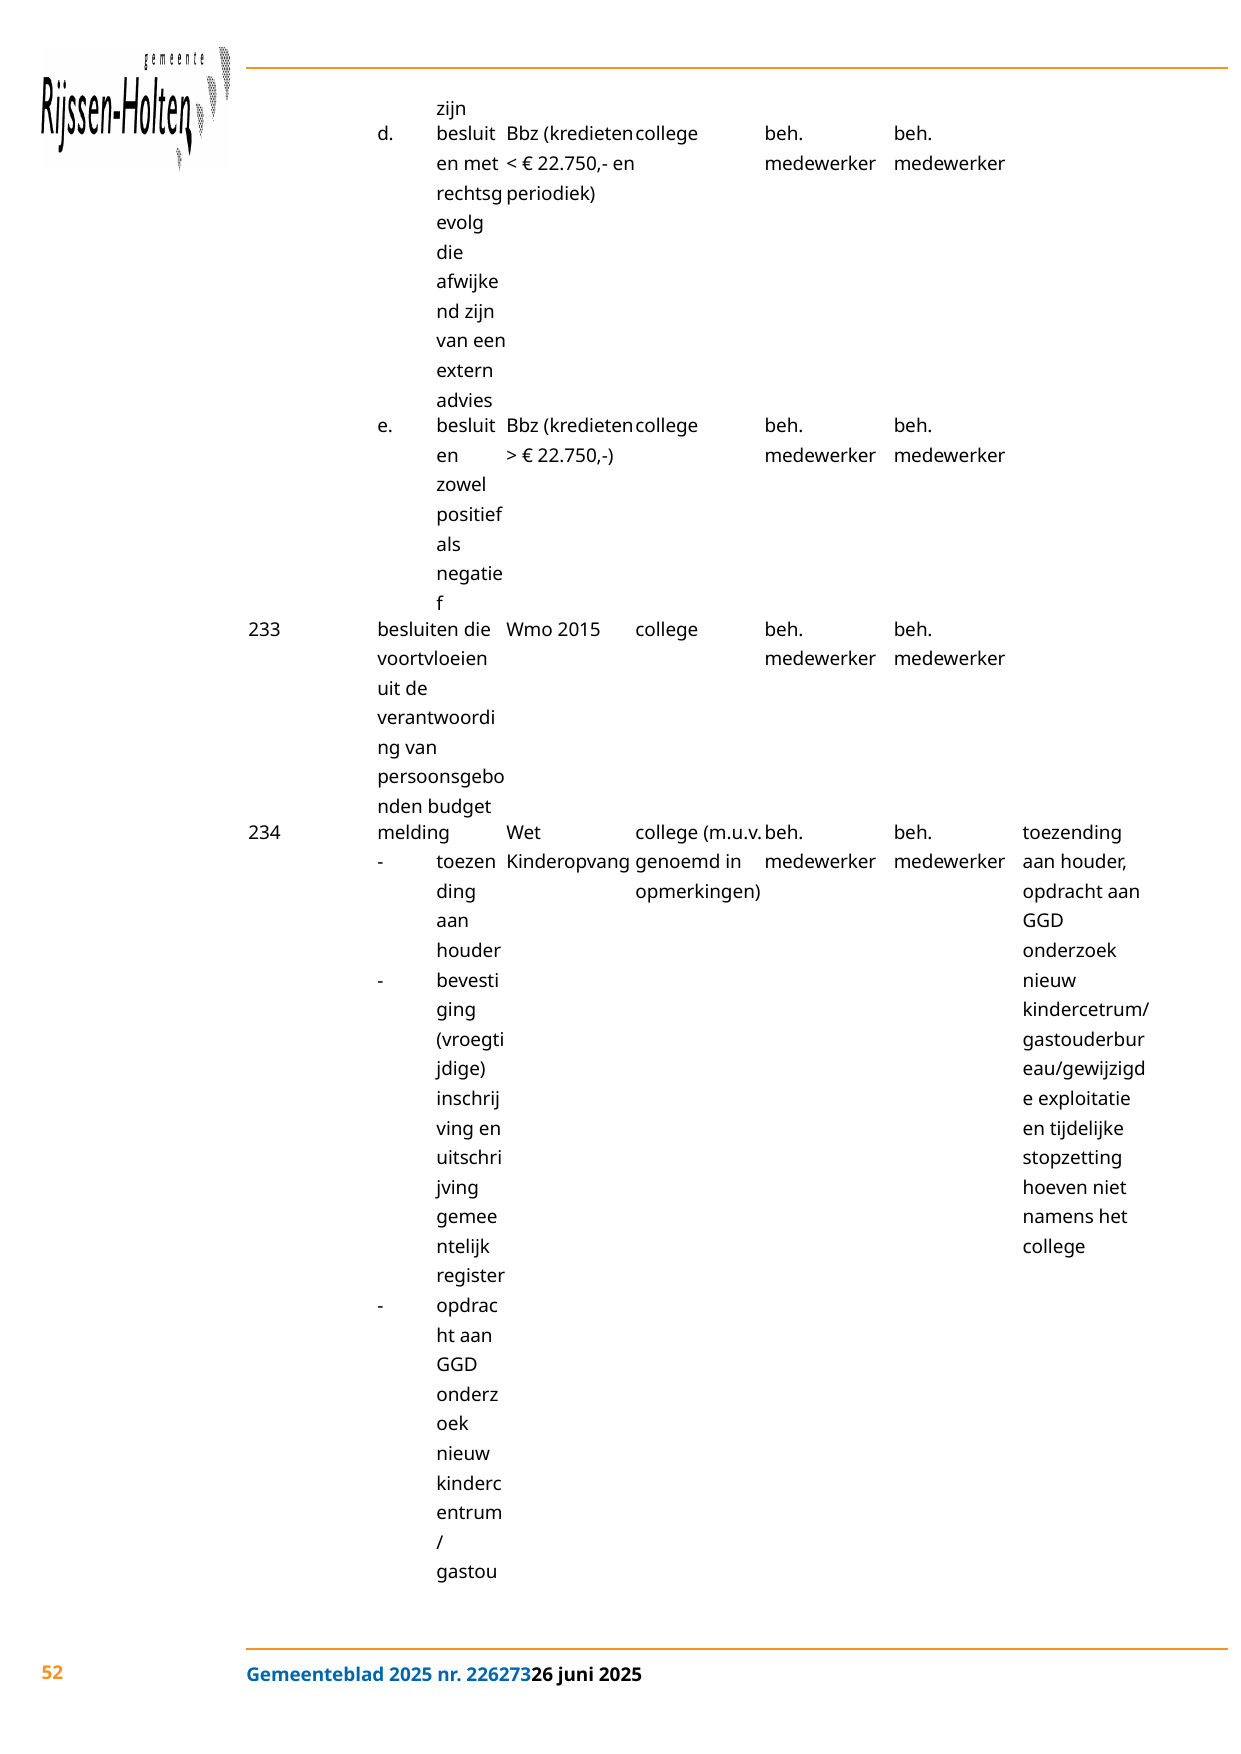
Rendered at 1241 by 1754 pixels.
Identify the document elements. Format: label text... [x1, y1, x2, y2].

table_cell college [635, 413, 764, 616]
table_cell toezending aan houder, opdracht aan GGD onderzoek nieuw kindercetrum/gastouderbureau/gewijzigde exploitatie en tijdelijke stopzetting hoeven niet namens het college [1023, 819, 1152, 1584]
table_cell [635, 95, 764, 121]
table_cell besluiten die voortvloeien uit de verantwoording van persoonsgebonden budget [377, 616, 506, 819]
picture [41, 47, 231, 172]
table_cell 234 [248, 819, 377, 1584]
table_cell Wet Kinderopvang [506, 819, 635, 1584]
table_cell [764, 95, 893, 121]
table_cell [1023, 616, 1152, 819]
table_cell beh. medewerker [764, 413, 893, 616]
table_cell college [635, 616, 764, 819]
table_cell [1023, 95, 1152, 121]
table_cell Wmo 2015 [506, 616, 635, 819]
table_cell beh. medewerker [764, 819, 893, 1584]
table_cell college (m.u.v. genoemd in opmerkingen) [635, 819, 764, 1584]
table_cell [248, 413, 377, 616]
table_cell beh. medewerker [764, 616, 893, 819]
table_cell [248, 95, 377, 121]
table_cell [1023, 413, 1152, 616]
table_cell beh. medewerker [894, 413, 1022, 616]
table_cell [894, 95, 1022, 121]
table_cell Bbz (kredieten > € 22.750,-) [506, 413, 635, 616]
table_cell beh. medewerker [894, 121, 1022, 412]
table_cell beh. medewerker [894, 819, 1022, 1584]
table_cell [506, 95, 635, 121]
table_cell [1023, 121, 1152, 412]
table_cell besluiten zowel positief als negatief [377, 413, 506, 616]
table_cell beh. medewerker [764, 121, 893, 412]
table_cell Bbz (kredieten < € 22.750,- en periodiek) [506, 121, 635, 412]
table_cell [248, 121, 377, 412]
table_cell college [635, 121, 764, 412]
table_cell besluiten met rechtsgevolg die afwijkend zijn van een extern advies [377, 121, 506, 412]
table_cell beh. medewerker [894, 616, 1022, 819]
table_cell 233 [248, 616, 377, 819]
table_cell melding toezending aan houder bevestiging (vroegtijdige) inschrijving en uitschrijving gemeentelijk register opdracht aan GGD onderzoek nieuw kindercentrum/ gastou [377, 819, 506, 1584]
table_cell zijn [377, 95, 506, 121]
